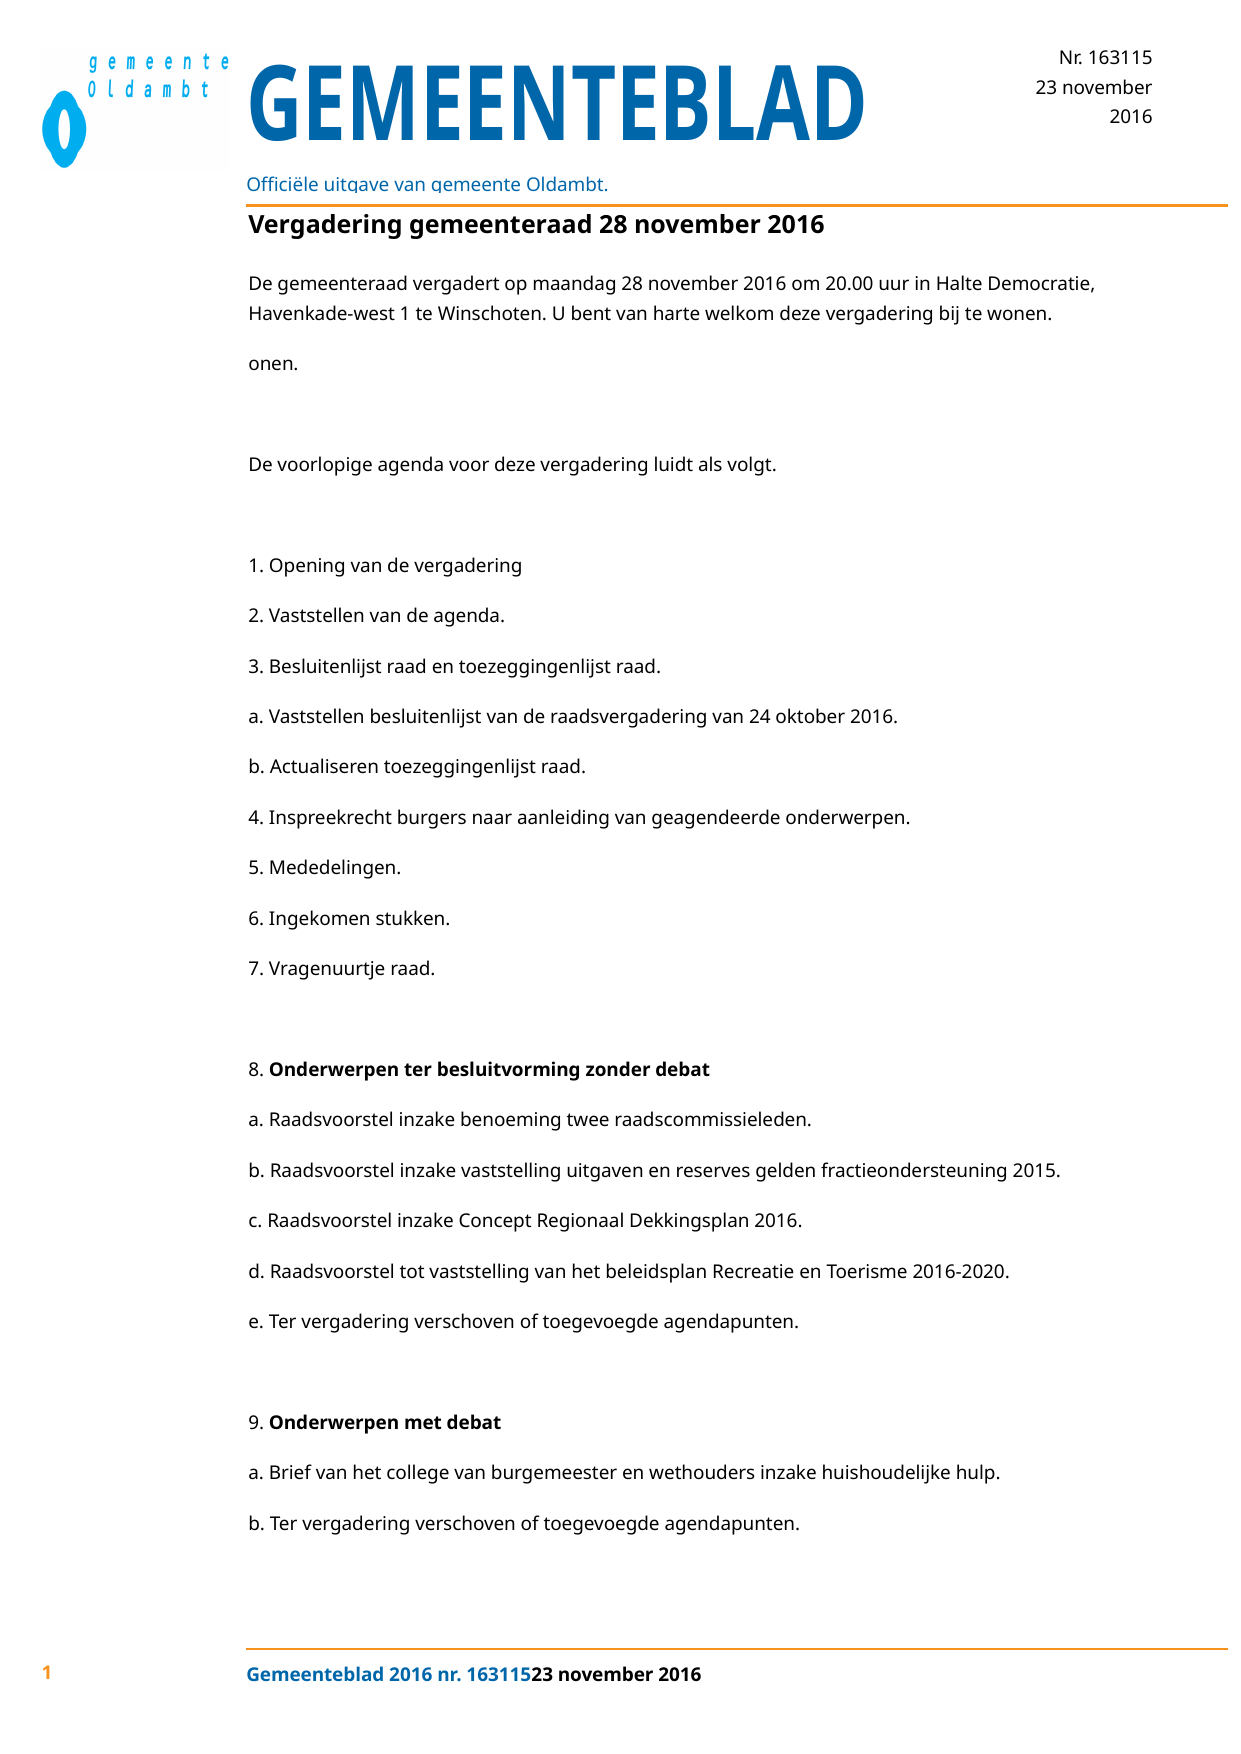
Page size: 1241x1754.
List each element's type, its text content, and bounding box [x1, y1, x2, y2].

text d. Raadsvoorstel tot vaststelling van het beleidsplan Recreatie en Toerisme 2016-2020. [248, 1258, 1152, 1283]
text a. Vaststellen besluitenlijst van de raadsvergadering van 24 oktober 2016. [248, 703, 1152, 729]
text b. Raadsvoorstel inzake vaststelling uitgaven en reserves gelden fractieondersteuning 2015. [248, 1157, 1152, 1183]
text 6. Ingekomen stukken. [248, 905, 1152, 931]
text Vergadering gemeenteraad 28 november 2016 [248, 207, 1152, 241]
text b. Ter vergadering verschoven of toegevoegde agendapunten. [248, 1510, 1152, 1536]
text e. Ter vergadering verschoven of toegevoegde agendapunten. [248, 1308, 1152, 1334]
text 2. Vaststellen van de agenda. [248, 602, 1152, 628]
text a. Brief van het college van burgemeester en wethouders inzake huishoudelijke hulp. [248, 1459, 1152, 1485]
text b. Actualiseren toezeggingenlijst raad. [248, 754, 1152, 779]
text 5. Mededelingen. [248, 854, 1152, 880]
text 8. Onderwerpen ter besluitvorming zonder debat [248, 1056, 1152, 1082]
text 4. Inspreekrecht burgers naar aanleiding van geagendeerde onderwerpen. [248, 804, 1152, 830]
text 7. Vragenuurtje raad. [248, 955, 1152, 981]
text 9. Onderwerpen met debat [248, 1409, 1152, 1435]
text a. Raadsvoorstel inzake benoeming twee raadscommissieleden. [248, 1107, 1152, 1132]
text c. Raadsvoorstel inzake Concept Regionaal Dekkingsplan 2016. [248, 1207, 1152, 1233]
text 3. Besluitenlijst raad en toezeggingenlijst raad. [248, 653, 1152, 678]
picture [41, 47, 231, 172]
text onen. [248, 350, 1152, 376]
text De voorlopige agenda voor deze vergadering luidt als volgt. [248, 451, 1152, 477]
text De gemeenteraad vergadert op maandag 28 november 2016 om 20.00 uur in Halte Democratie, Havenkade-west 1 te Winschoten. U bent van harte welkom deze vergadering bij te wonen. [248, 270, 1152, 326]
text 1. Opening van de vergadering [248, 552, 1152, 578]
